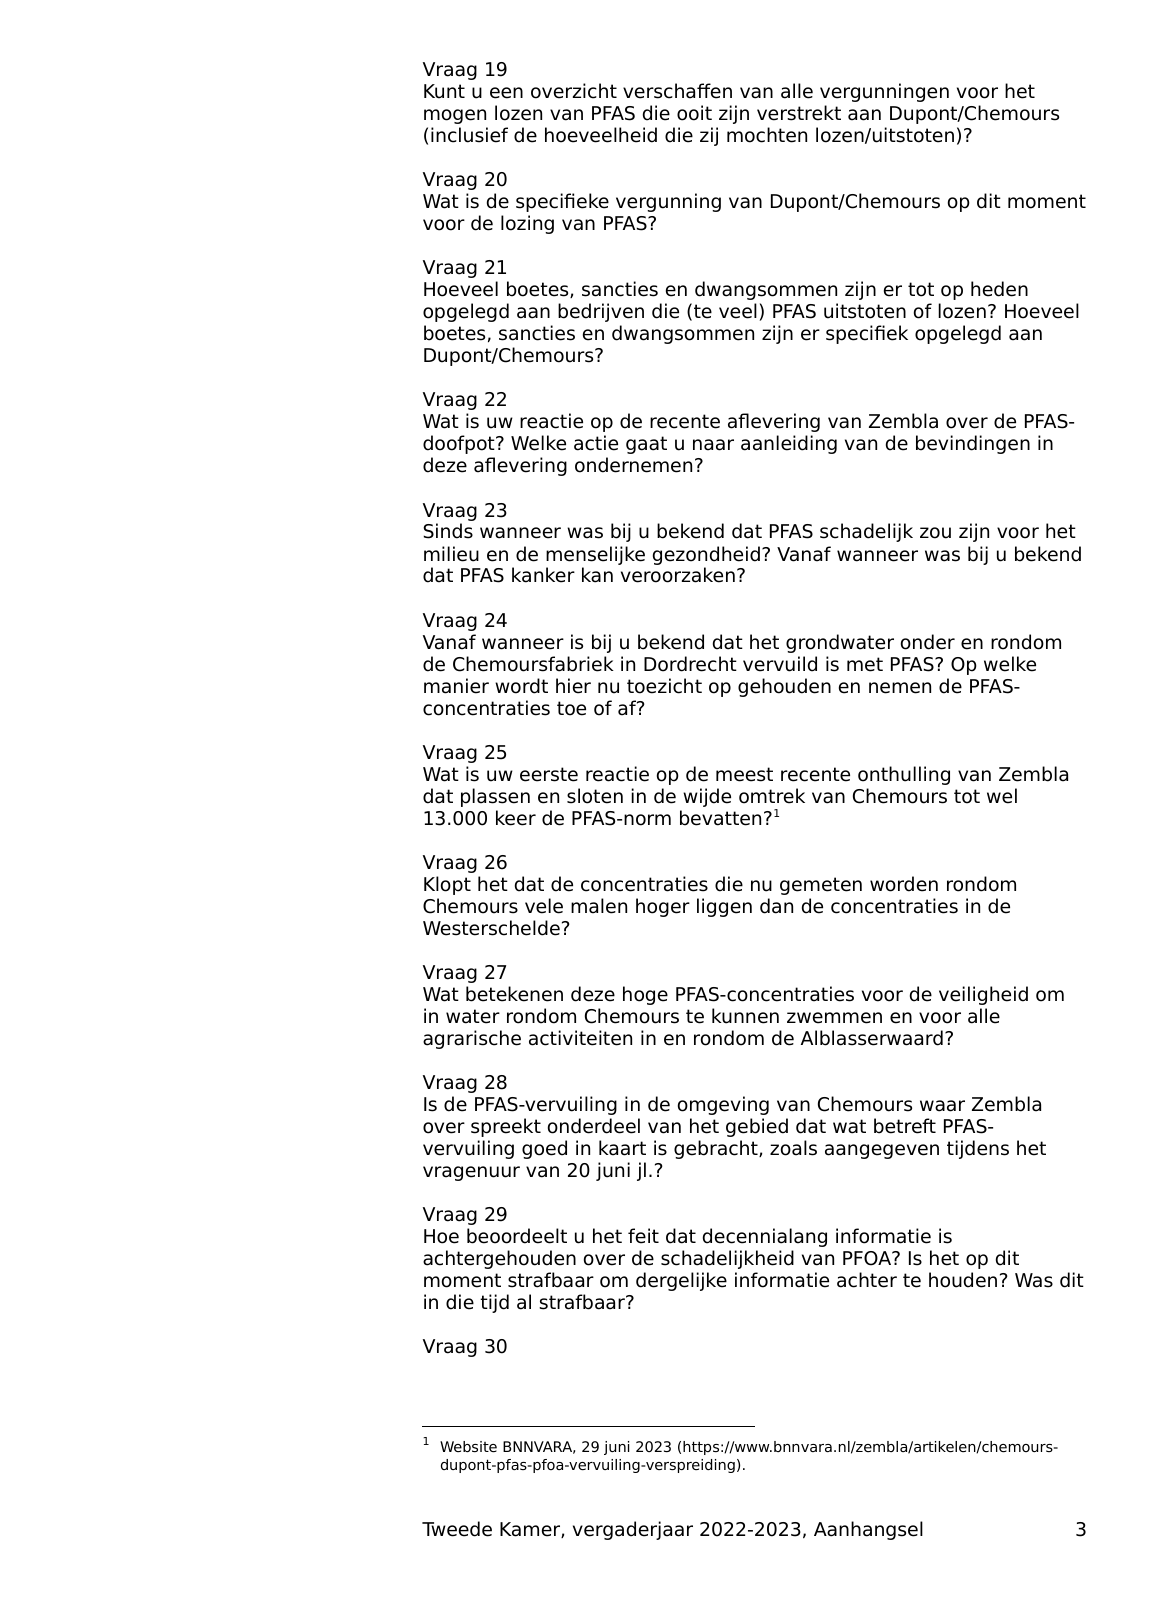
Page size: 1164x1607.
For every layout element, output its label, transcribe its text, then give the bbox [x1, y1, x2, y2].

text Kunt u een overzicht verschaffen van alle vergunningen voor het mogen lozen van PFAS die ooit zijn verstrekt aan Dupont/Chemours (inclusief de hoeveelheid die zij mochten lozen/uitstoten)? [422, 81, 1087, 147]
text Hoeveel boetes, sancties en dwangsommen zijn er tot op heden opgelegd aan bedrijven die (te veel) PFAS uitstoten of lozen? Hoeveel boetes, sancties en dwangsommen zijn er specifiek opgelegd aan Dupont/Chemours? [422, 279, 1087, 367]
text Vraag 25 [422, 742, 1087, 764]
text Hoe beoordeelt u het feit dat decennialang informatie is achtergehouden over de schadelijkheid van PFOA? Is het op dit moment strafbaar om dergelijke informatie achter te houden? Was dit in die tijd al strafbaar? [422, 1226, 1087, 1314]
text Vraag 24 [422, 609, 1087, 632]
text Sinds wanneer was bij u bekend dat PFAS schadelijk zou zijn voor het milieu en de menselijke gezondheid? Vanaf wanneer was bij u bekend dat PFAS kanker kan veroorzaken? [422, 521, 1087, 587]
text Vraag 22 [422, 389, 1087, 411]
text Vraag 29 [422, 1204, 1087, 1226]
text Wat is uw eerste reactie op de meest recente onthulling van Zembla dat plassen en sloten in de wijde omtrek van Chemours tot wel 13.000 keer de PFAS-norm bevatten? [422, 764, 1087, 829]
text Vraag 19 [422, 59, 1087, 81]
text Website BNNVARA, 29 juni 2023 (https://www.bnnvara.nl/zembla/artikelen/chemours-dupont-pfas-pfoa-vervuiling-verspreiding). [422, 1435, 1087, 1474]
text Vraag 26 [422, 852, 1087, 874]
text Vraag 23 [422, 499, 1087, 521]
text Wat is uw reactie op de recente aflevering van Zembla over de PFAS-doofpot? Welke actie gaat u naar aanleiding van de bevindingen in deze aflevering ondernemen? [422, 411, 1087, 477]
text Wat is de specifieke vergunning van Dupont/Chemours op dit moment voor de lozing van PFAS? [422, 191, 1087, 235]
text Vraag 21 [422, 257, 1087, 279]
text Is de PFAS-vervuiling in de omgeving van Chemours waar Zembla over spreekt onderdeel van het gebied dat wat betreft PFAS-vervuiling goed in kaart is gebracht, zoals aangegeven tijdens het vragenuur van 20 juni jl.? [422, 1094, 1087, 1182]
text Vraag 30 [422, 1336, 1087, 1358]
text Vraag 20 [422, 169, 1087, 191]
text Vanaf wanneer is bij u bekend dat het grondwater onder en rondom de Chemoursfabriek in Dordrecht vervuild is met PFAS? Op welke manier wordt hier nu toezicht op gehouden en nemen de PFAS-concentraties toe of af? [422, 632, 1087, 719]
text Vraag 28 [422, 1072, 1087, 1094]
text Wat betekenen deze hoge PFAS-concentraties voor de veiligheid om in water rondom Chemours te kunnen zwemmen en voor alle agrarische activiteiten in en rondom de Alblasserwaard? [422, 984, 1087, 1050]
text Klopt het dat de concentraties die nu gemeten worden rondom Chemours vele malen hoger liggen dan de concentraties in de Westerschelde? [422, 874, 1087, 940]
text Vraag 27 [422, 962, 1087, 984]
